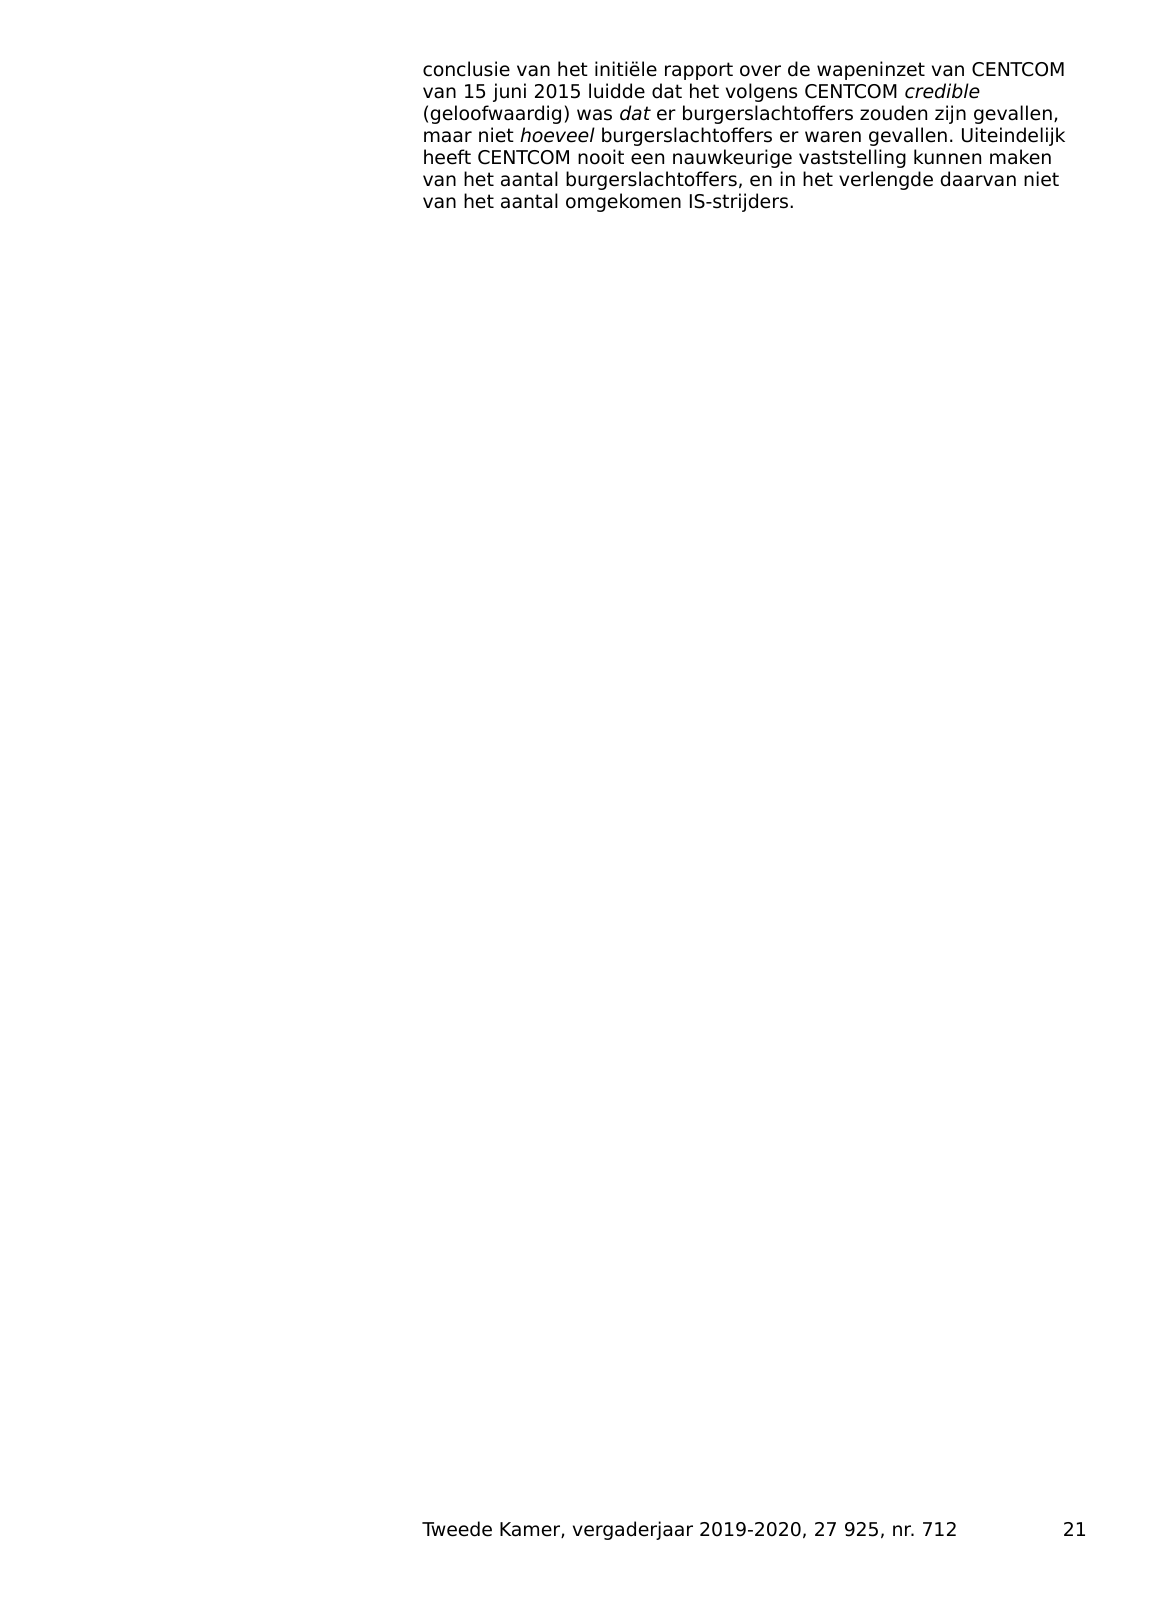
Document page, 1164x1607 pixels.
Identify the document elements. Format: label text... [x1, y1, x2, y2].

text conclusie van het initiële rapport over de wapeninzet van CENTCOM van 15 juni 2015 luidde dat het volgens CENTCOM credible (geloofwaardig) was dat er burgerslachtoffers zouden zijn gevallen, maar niet hoeveel burgerslachtoffers er waren gevallen. Uiteindelijk heeft CENTCOM nooit een nauwkeurige vaststelling kunnen maken van het aantal burgerslachtoffers, en in het verlengde daarvan niet van het aantal omgekomen IS-strijders. [422, 59, 1087, 213]
